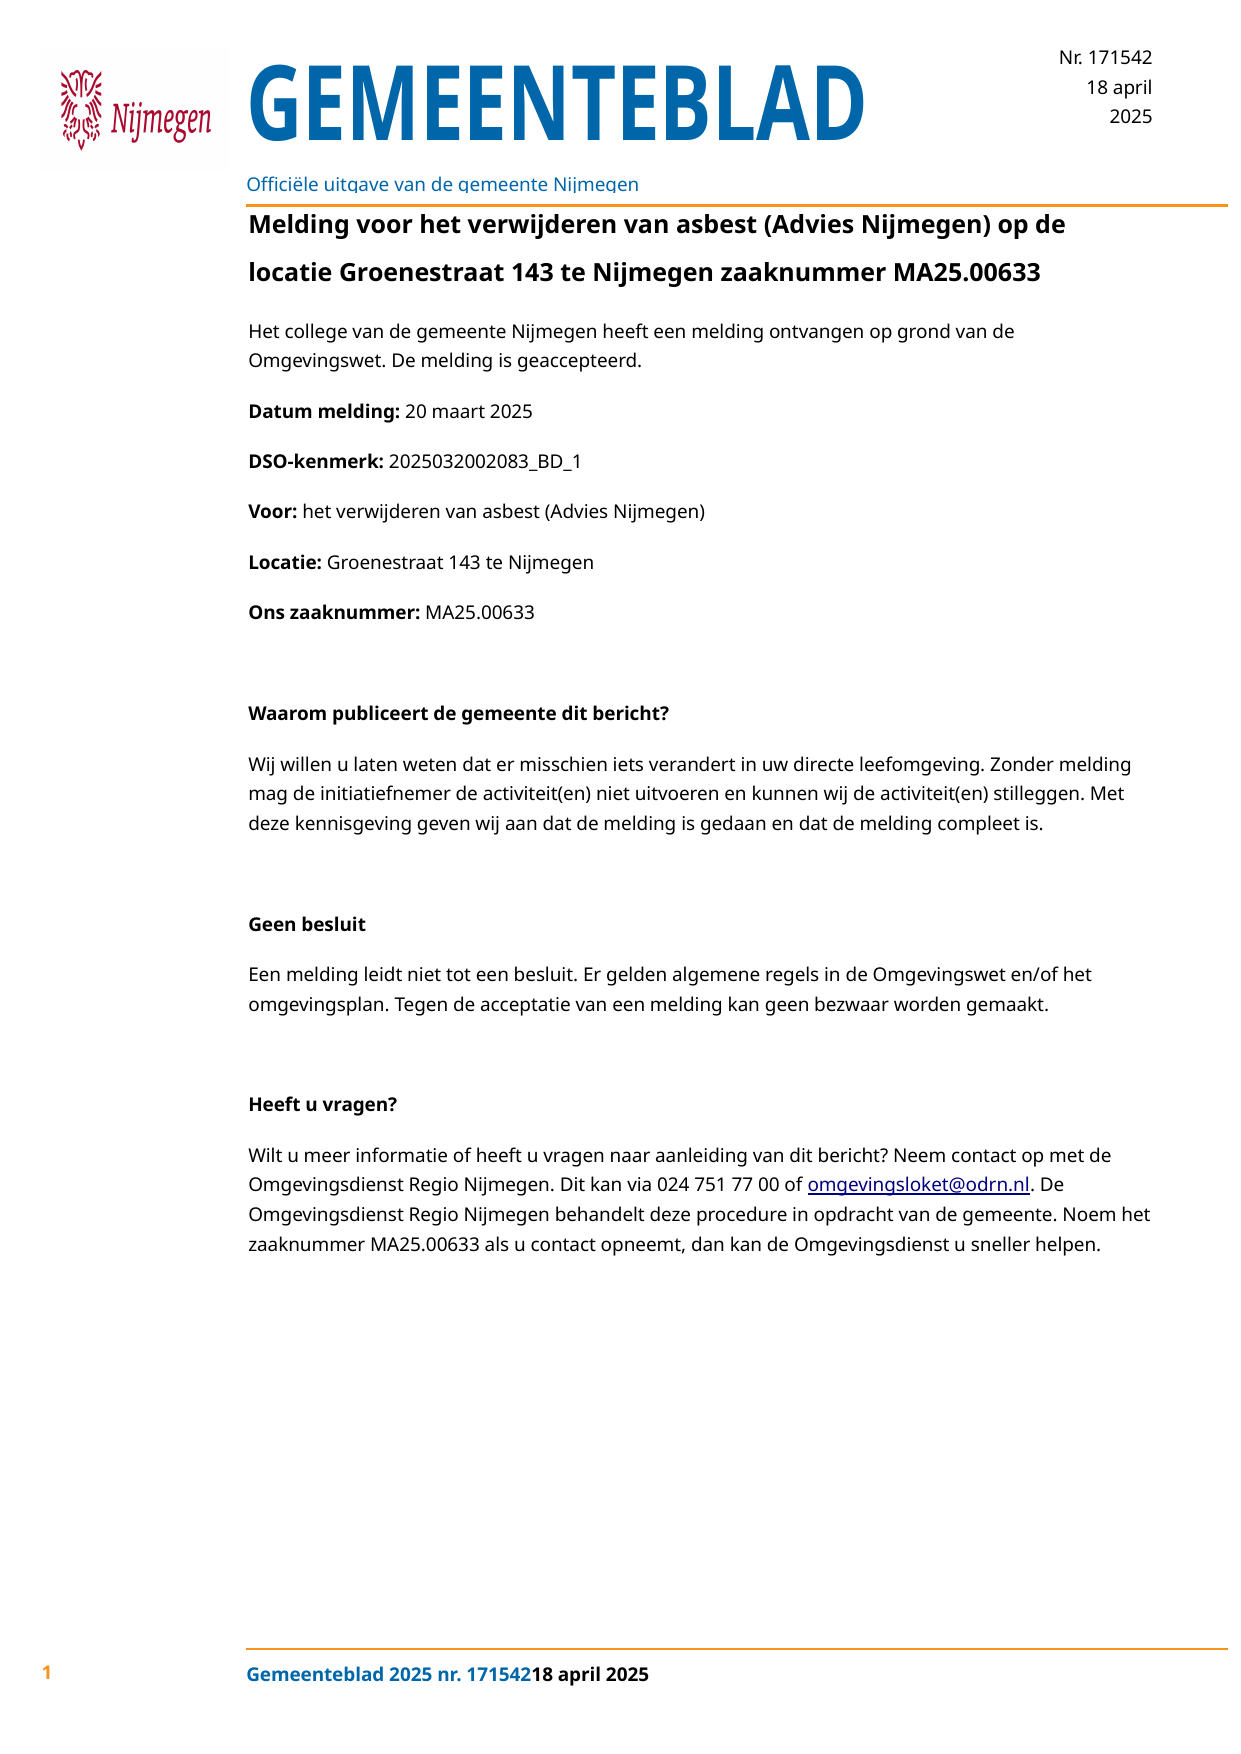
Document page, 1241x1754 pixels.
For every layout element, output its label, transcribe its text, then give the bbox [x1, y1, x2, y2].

text Heeft u vragen? [248, 1092, 1152, 1117]
text Wij willen u laten weten dat er misschien iets verandert in uw directe leefomgeving. Zonder melding mag de initiatiefnemer de activiteit(en) niet uitvoeren en kunnen wij de activiteit(en) stilleggen. Met deze kennisgeving geven wij aan dat de melding is gedaan en dat de melding compleet is. [248, 751, 1152, 836]
text DSO-kenmerk: 2025032002083_BD_1 [248, 448, 1152, 474]
text Het college van de gemeente Nijmegen heeft een melding ontvangen op grond van de Omgevingswet. De melding is geaccepteerd. [248, 318, 1152, 373]
text Datum melding: 20 maart 2025 [248, 398, 1152, 424]
text Ons zaaknummer: MA25.00633 [248, 599, 1152, 625]
text Geen besluit [248, 911, 1152, 937]
text Wilt u meer informatie of heeft u vragen naar aanleiding van dit bericht? Neem contact op met de Omgevingsdienst Regio Nijmegen. Dit kan via 024 751 77 00 of omgevingsloket@odrn.nl. De Omgevingsdienst Regio Nijmegen behandelt deze procedure in opdracht van de gemeente. Noem het zaaknummer MA25.00633 als u contact opneemt, dan kan de Omgevingsdienst u sneller helpen. [248, 1142, 1152, 1257]
text Een melding leidt niet tot een besluit. Er gelden algemene regels in de Omgevingswet en/of het omgevingsplan. Tegen de acceptatie van een melding kan geen bezwaar worden gemaakt. [248, 961, 1152, 1017]
text Melding voor het verwijderen van asbest (Advies Nijmegen) op de locatie Groenestraat 143 te Nijmegen zaaknummer MA25.00633 [248, 207, 1152, 288]
text Voor: het verwijderen van asbest (Advies Nijmegen) [248, 499, 1152, 524]
text Waarom publiceert de gemeente dit bericht? [248, 700, 1152, 726]
picture [41, 47, 231, 172]
text Locatie: Groenestraat 143 te Nijmegen [248, 549, 1152, 575]
